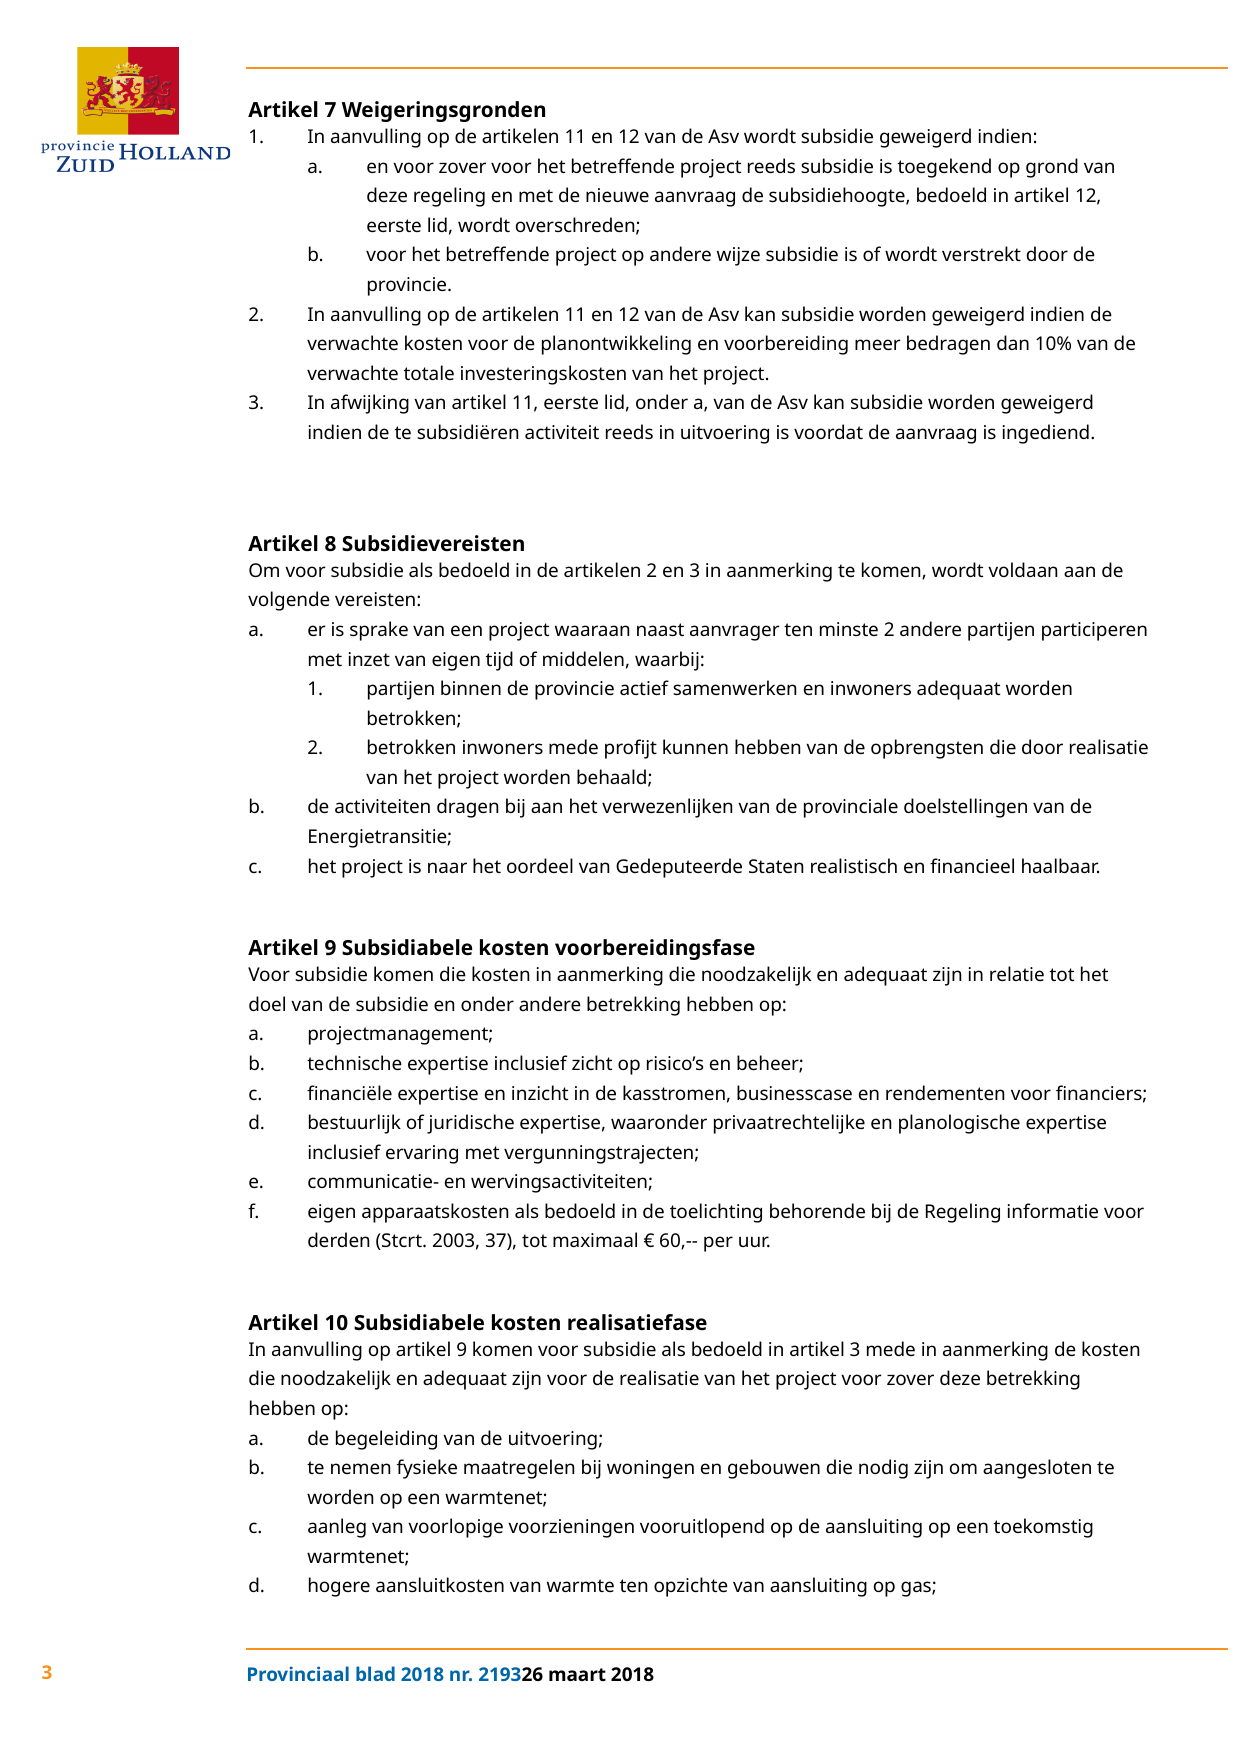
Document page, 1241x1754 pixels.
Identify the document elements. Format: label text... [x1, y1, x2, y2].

picture [41, 47, 231, 172]
text Om voor subsidie als bedoeld in de artikelen 2 en 3 in aanmerking te komen, wordt voldaan aan de volgende vereisten: [248, 557, 1152, 612]
list de begeleiding van de uitvoering; [248, 1425, 1152, 1451]
list technische expertise inclusief zicht op risico’s en beheer; [248, 1050, 1152, 1076]
list te nemen fysieke maatregelen bij woningen en gebouwen die nodig zijn om aangesloten te worden op een warmtenet; [248, 1454, 1152, 1510]
text Artikel 10 Subsidiabele kosten realisatiefase [248, 1308, 1152, 1336]
list financiële expertise en inzicht in de kasstromen, businesscase en rendementen voor financiers; [248, 1080, 1152, 1105]
list In aanvulling op de artikelen 11 en 12 van de Asv wordt subsidie geweigerd indien: [248, 123, 1152, 149]
text Artikel 8 Subsidievereisten [248, 529, 1152, 557]
list projectmanagement; [248, 1021, 1152, 1046]
text In aanvulling op artikel 9 komen voor subsidie als bedoeld in artikel 3 mede in aanmerking de kosten die noodzakelijk en adequaat zijn voor de realisatie van het project voor zover deze betrekking hebben op: [248, 1336, 1152, 1421]
list communicatie- en wervingsactiviteiten; [248, 1168, 1152, 1194]
list hogere aansluitkosten van warmte ten opzichte van aansluiting op gas; [248, 1573, 1152, 1598]
text Artikel 9 Subsidiabele kosten voorbereidingsfase [248, 933, 1152, 961]
text Artikel 7 Weigeringsgronden [248, 95, 1152, 123]
list aanleg van voorlopige voorzieningen vooruitlopend op de aansluiting op een toekomstig warmtenet; [248, 1513, 1152, 1569]
list In afwijking van artikel 11, eerste lid, onder a, van de Asv kan subsidie worden geweigerd indien de te subsidiëren activiteit reeds in uitvoering is voordat de aanvraag is ingediend. [248, 389, 1152, 445]
list bestuurlijk of juridische expertise, waaronder privaatrechtelijke en planologische expertise inclusief ervaring met vergunningstrajecten; [248, 1109, 1152, 1164]
list betrokken inwoners mede profijt kunnen hebben van de opbrengsten die door realisatie van het project worden behaald; [307, 734, 1152, 790]
list het project is naar het oordeel van Gedeputeerde Staten realistisch en financieel haalbaar. [248, 853, 1152, 879]
list voor het betreffende project op andere wijze subsidie is of wordt verstrekt door de provincie. [307, 242, 1152, 297]
text Voor subsidie komen die kosten in aanmerking die noodzakelijk en adequaat zijn in relatie tot het doel van de subsidie en onder andere betrekking hebben op: [248, 961, 1152, 1017]
list de activiteiten dragen bij aan het verwezenlijken van de provinciale doelstellingen van de Energietransitie; [248, 794, 1152, 849]
list er is sprake van een project waaraan naast aanvrager ten minste 2 andere partijen participeren met inzet van eigen tijd of middelen, waarbij: [248, 616, 1152, 672]
list eigen apparaatskosten als bedoeld in de toelichting behorende bij de Regeling informatie voor derden (Stcrt. 2003, 37), tot maximaal € 60,-- per uur. [248, 1198, 1152, 1253]
list In aanvulling op de artikelen 11 en 12 van de Asv kan subsidie worden geweigerd indien de verwachte kosten voor de planontwikkeling en voorbereiding meer bedragen dan 10% van de verwachte totale investeringskosten van het project. [248, 301, 1152, 386]
list partijen binnen de provincie actief samenwerken en inwoners adequaat worden betrokken; [307, 675, 1152, 731]
list en voor zover voor het betreffende project reeds subsidie is toegekend op grond van deze regeling en met de nieuwe aanvraag de subsidiehoogte, bedoeld in artikel 12, eerste lid, wordt overschreden; [307, 153, 1152, 238]
